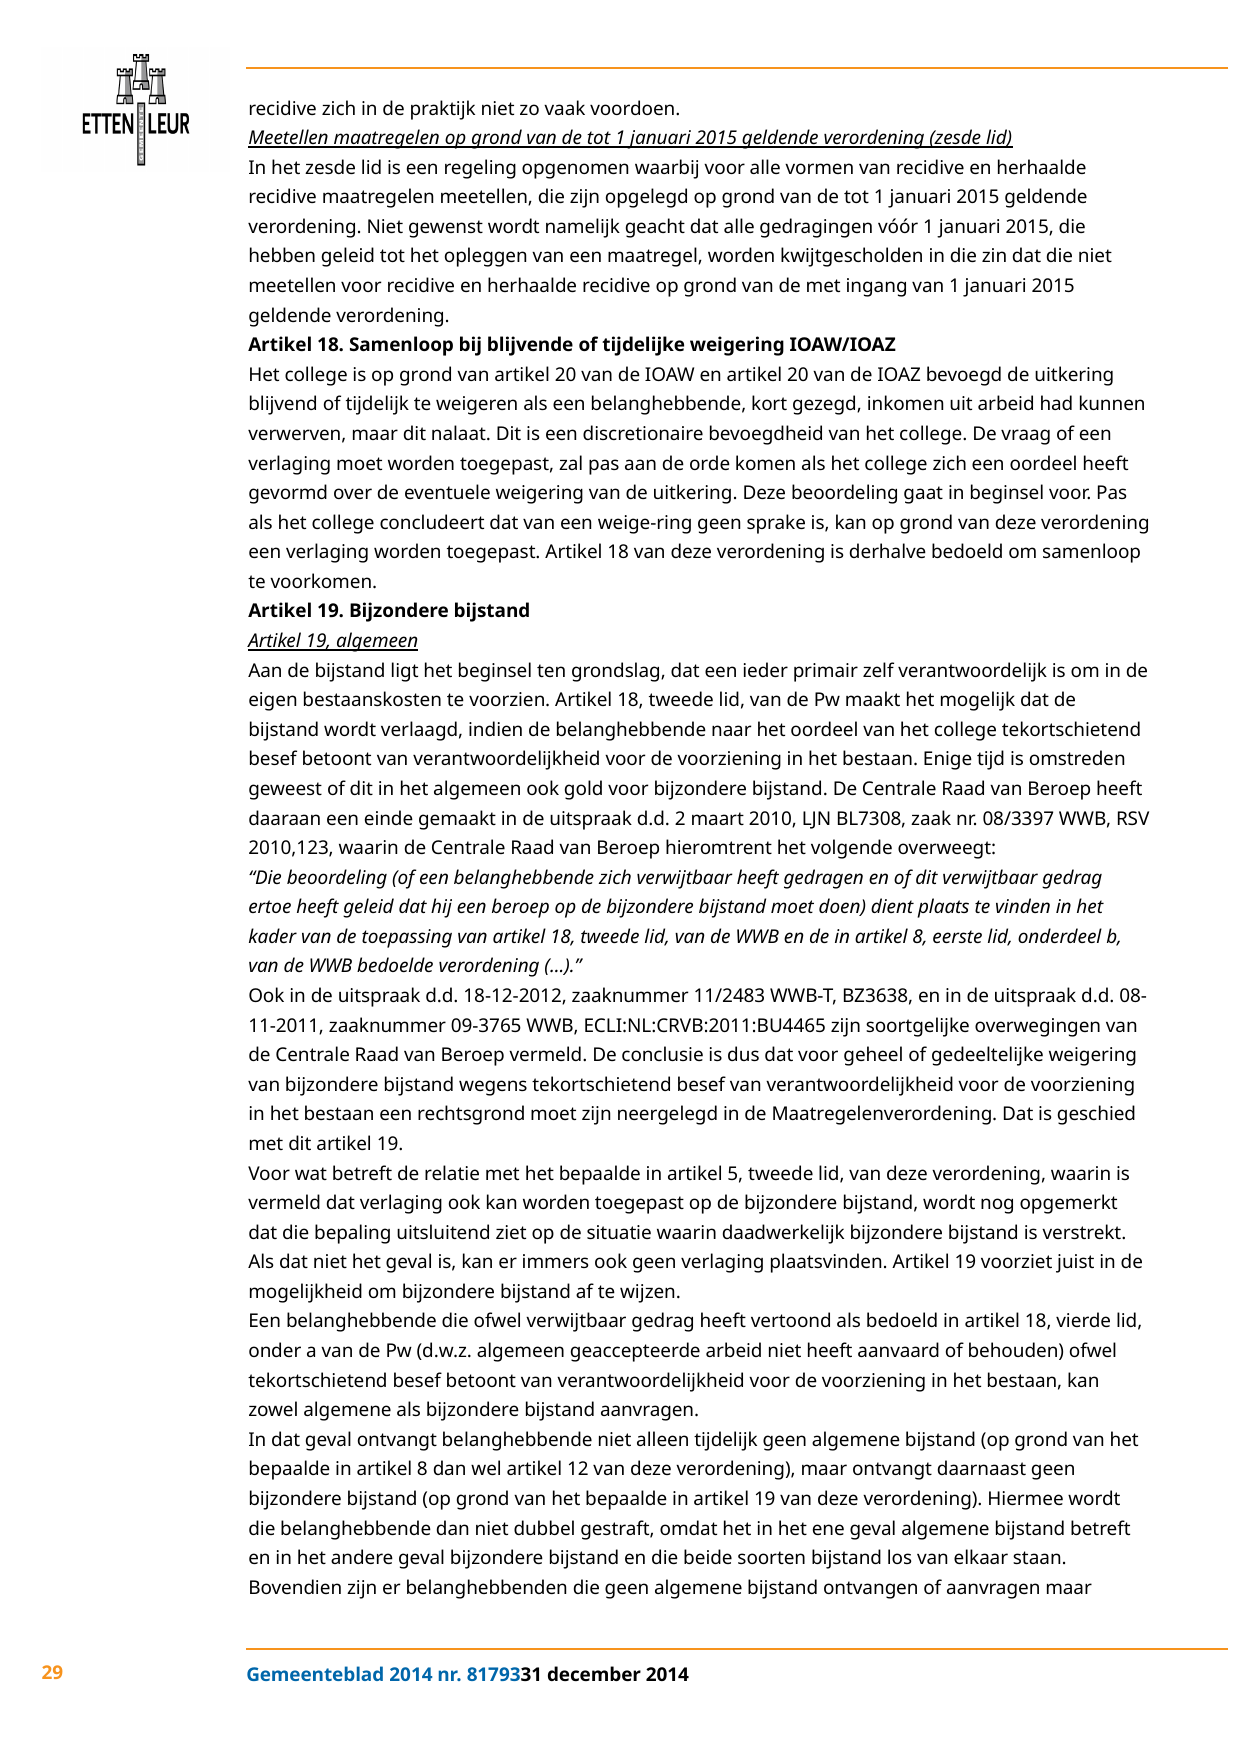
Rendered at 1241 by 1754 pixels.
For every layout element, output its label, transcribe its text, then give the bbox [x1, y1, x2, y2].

text In het zesde lid is een regeling opgenomen waarbij voor alle vormen van recidive en herhaalde recidive maatregelen meetellen, die zijn opgelegd op grond van de tot 1 januari 2015 geldende verordening. Niet gewenst wordt namelijk geacht dat alle gedragingen vóór 1 januari 2015, die hebben geleid tot het opleggen van een maatregel, worden kwijtgescholden in die zin dat die niet meetellen voor recidive en herhaalde recidive op grond van de met ingang van 1 januari 2015 geldende verordening. [248, 154, 1152, 328]
text Aan de bijstand ligt het beginsel ten grondslag, dat een ieder primair zelf verantwoordelijk is om in de eigen bestaanskosten te voorzien. Artikel 18, tweede lid, van de Pw maakt het mogelijk dat de bijstand wordt verlaagd, indien de belanghebbende naar het oordeel van het college tekortschietend besef betoont van verantwoordelijkheid voor de voorziening in het bestaan. Enige tijd is omstreden geweest of dit in het algemeen ook gold voor bijzondere bijstand. De Centrale Raad van Beroep heeft daaraan een einde gemaakt in de uitspraak d.d. 2 maart 2010, LJN BL7308, zaak nr. 08/3397 WWB, RSV 2010,123, waarin de Centrale Raad van Beroep hieromtrent het volgende overweegt: [248, 657, 1152, 860]
text “Die beoordeling (of een belanghebbende zich verwijtbaar heeft gedragen en of dit verwijtbaar gedrag ertoe heeft geleid dat hij een beroep op de bijzondere bijstand moet doen) dient plaats te vinden in het kader van de toepassing van artikel 18, tweede lid, van de WWB en de in artikel 8, eerste lid, onderdeel b, van de WWB bedoelde verordening (...).” [248, 864, 1152, 978]
text Meetellen maatregelen op grond van de tot 1 januari 2015 geldende verordening (zesde lid) [248, 124, 1152, 150]
text Het college is op grond van artikel 20 van de IOAW en artikel 20 van de IOAZ bevoegd de uitkering blijvend of tijdelijk te weigeren als een belanghebbende, kort gezegd, inkomen uit arbeid had kunnen verwerven, maar dit nalaat. Dit is een discretionaire bevoegdheid van het college. De vraag of een verlaging moet worden toegepast, zal pas aan de orde komen als het college zich een oordeel heeft gevormd over de eventuele weigering van de uitkering. Deze beoordeling gaat in beginsel voor. Pas als het college concludeert dat van een weige-ring geen sprake is, kan op grond van deze verordening een verlaging worden toegepast. Artikel 18 van deze verordening is derhalve bedoeld om samenloop te voorkomen. [248, 361, 1152, 594]
text recidive zich in de praktijk niet zo vaak voordoen. [248, 95, 1152, 121]
picture [41, 47, 231, 172]
text In dat geval ontvangt belanghebbende niet alleen tijdelijk geen algemene bijstand (op grond van het bepaalde in artikel 8 dan wel artikel 12 van deze verordening), maar ontvangt daarnaast geen bijzondere bijstand (op grond van het bepaalde in artikel 19 van deze verordening). Hiermee wordt die belanghebbende dan niet dubbel gestraft, omdat het in het ene geval algemene bijstand betreft en in het andere geval bijzondere bijstand en die beide soorten bijstand los van elkaar staan. Bovendien zijn er belanghebbenden die geen algemene bijstand ontvangen of aanvragen maar [248, 1426, 1152, 1600]
text Artikel 18. Samenloop bij blijvende of tijdelijke weigering IOAW/IOAZ [248, 331, 1152, 357]
text Een belanghebbende die ofwel verwijtbaar gedrag heeft vertoond als bedoeld in artikel 18, vierde lid, onder a van de Pw (d.w.z. algemeen geaccepteerde arbeid niet heeft aanvaard of behouden) ofwel tekortschietend besef betoont van verantwoordelijkheid voor de voorziening in het bestaan, kan zowel algemene als bijzondere bijstand aanvragen. [248, 1308, 1152, 1422]
text Voor wat betreft de relatie met het bepaalde in artikel 5, tweede lid, van deze verordening, waarin is vermeld dat verlaging ook kan worden toegepast op de bijzondere bijstand, wordt nog opgemerkt dat die bepaling uitsluitend ziet op de situatie waarin daadwerkelijk bijzondere bijstand is verstrekt. Als dat niet het geval is, kan er immers ook geen verlaging plaatsvinden. Artikel 19 voorziet juist in de mogelijkheid om bijzondere bijstand af te wijzen. [248, 1160, 1152, 1304]
text Artikel 19. Bijzondere bijstand [248, 598, 1152, 623]
text Ook in de uitspraak d.d. 18-12-2012, zaaknummer 11/2483 WWB-T, BZ3638, en in de uitspraak d.d. 08-11-2011, zaaknummer 09-3765 WWB, ECLI:NL:CRVB:2011:BU4465 zijn soortgelijke overwegingen van de Centrale Raad van Beroep vermeld. De conclusie is dus dat voor geheel of gedeeltelijke weigering van bijzondere bijstand wegens tekortschietend besef van verantwoordelijkheid voor de voorziening in het bestaan een rechtsgrond moet zijn neergelegd in de Maatregelenverordening. Dat is geschied met dit artikel 19. [248, 982, 1152, 1156]
text Artikel 19, algemeen [248, 627, 1152, 653]
